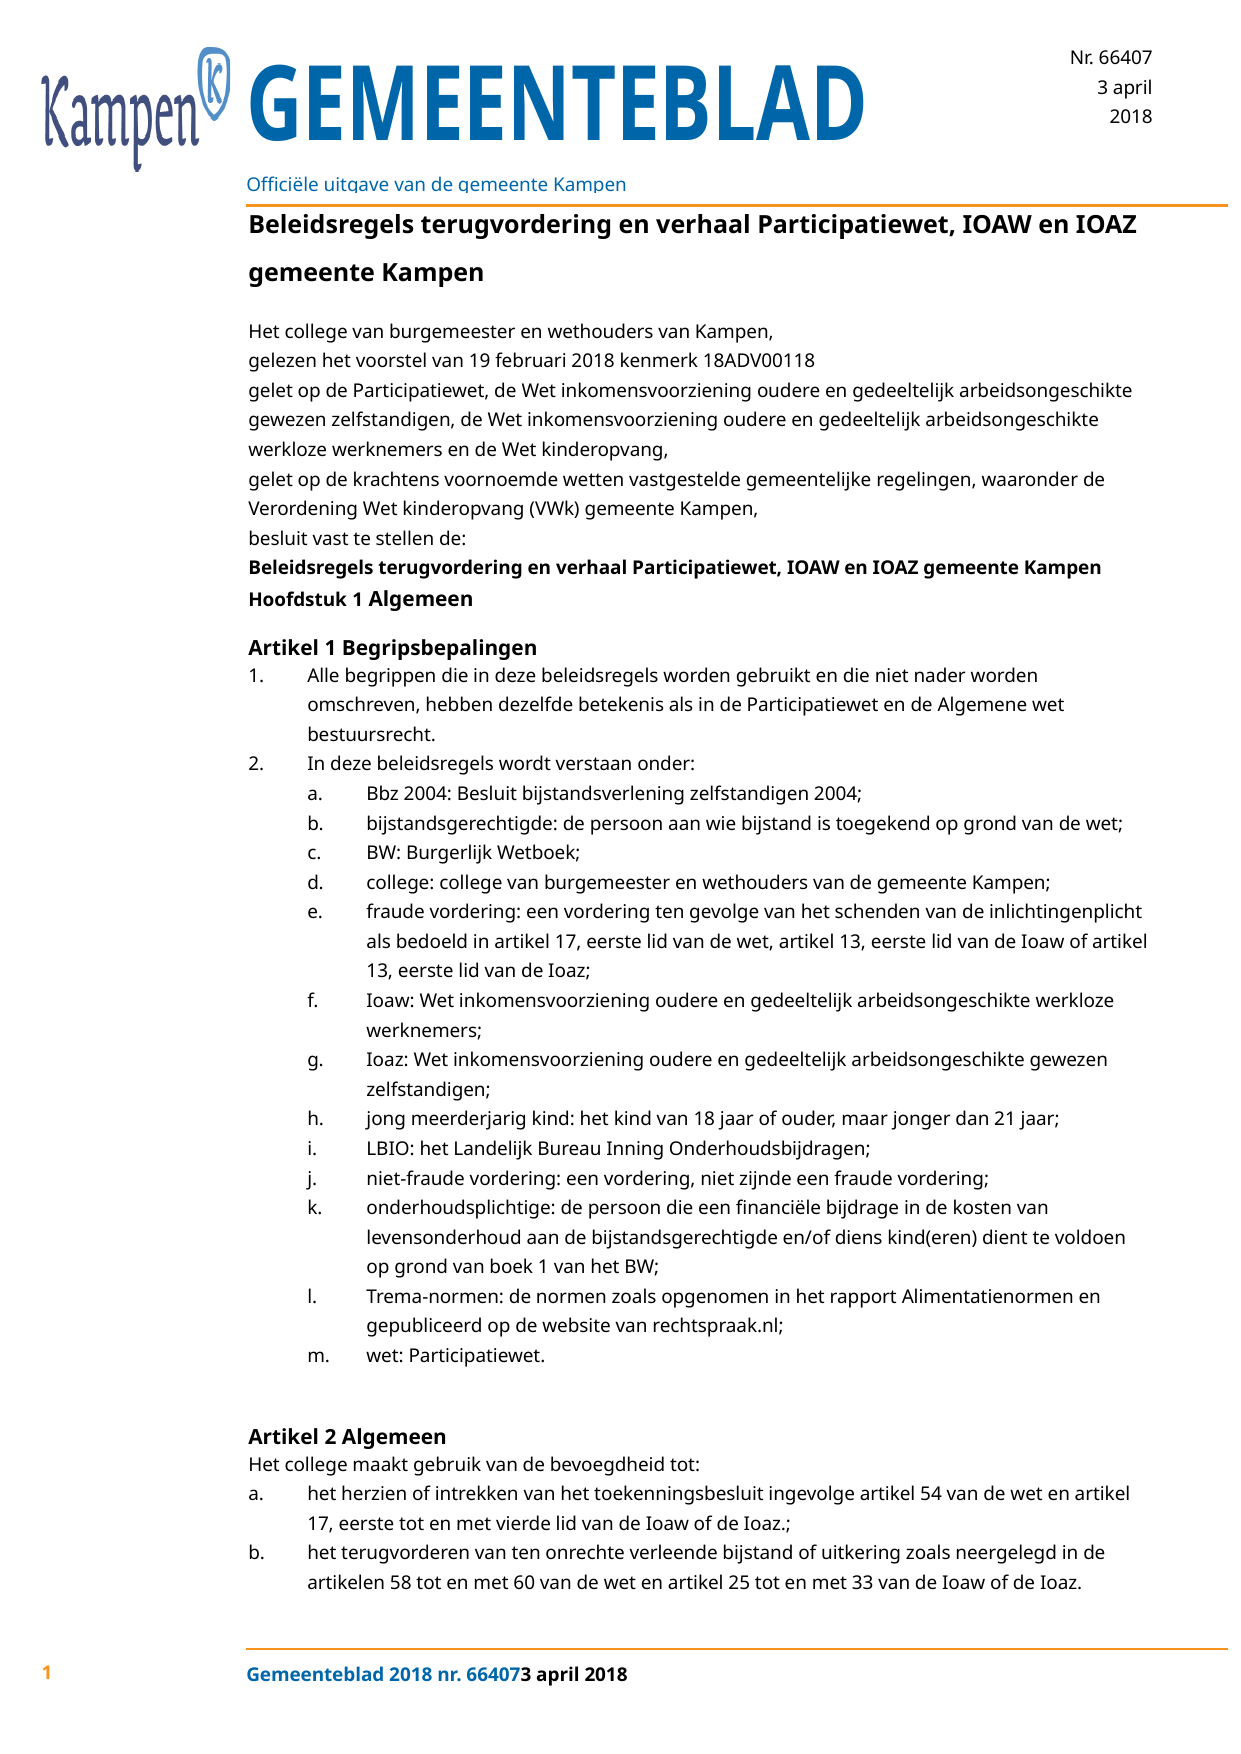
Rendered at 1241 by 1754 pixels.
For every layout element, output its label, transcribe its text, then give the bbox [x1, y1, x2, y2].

list Ioaz: Wet inkomensvoorziening oudere en gedeeltelijk arbeidsongeschikte gewezen zelfstandigen; [307, 1046, 1152, 1102]
text Het college maakt gebruik van de bevoegdheid tot: [248, 1451, 1152, 1476]
list fraude vordering: een vordering ten gevolge van het schenden van de inlichtingenplicht als bedoeld in artikel 17, eerste lid van de wet, artikel 13, eerste lid van de Ioaw of artikel 13, eerste lid van de Ioaz; [307, 898, 1152, 983]
text Beleidsregels terugvordering en verhaal Participatiewet, IOAW en IOAZ gemeente Kampen [248, 207, 1152, 288]
text besluit vast te stellen de: [248, 525, 1152, 551]
list Alle begrippen die in deze beleidsregels worden gebruikt en die niet nader worden omschreven, hebben dezelfde betekenis als in de Participatiewet en de Algemene wet bestuursrecht. [248, 662, 1152, 747]
list het herzien of intrekken van het toekenningsbesluit ingevolge artikel 54 van de wet en artikel 17, eerste tot en met vierde lid van de Ioaw of de Ioaz.; [248, 1480, 1152, 1536]
list onderhoudsplichtige: de persoon die een financiële bijdrage in de kosten van levensonderhoud aan de bijstandsgerechtigde en/of diens kind(eren) dient te voldoen op grond van boek 1 van het BW; [307, 1194, 1152, 1279]
text Beleidsregels terugvordering en verhaal Participatiewet, IOAW en IOAZ gemeente Kampen [248, 554, 1152, 580]
text Artikel 2 Algemeen [248, 1422, 1152, 1451]
list LBIO: het Landelijk Bureau Inning Onderhoudsbijdragen; [307, 1135, 1152, 1161]
text gelet op de krachtens voornoemde wetten vastgestelde gemeentelijke regelingen, waaronder de Verordening Wet kinderopvang (VWk) gemeente Kampen, [248, 466, 1152, 521]
list BW: Burgerlijk Wetboek; [307, 839, 1152, 865]
text Het college van burgemeester en wethouders van Kampen, [248, 318, 1152, 344]
list Trema-normen: de normen zoals opgenomen in het rapport Alimentatienormen en gepubliceerd op de website van rechtspraak.nl; [307, 1283, 1152, 1338]
list jong meerderjarig kind: het kind van 18 jaar of ouder, maar jonger dan 21 jaar; [307, 1106, 1152, 1131]
list bijstandsgerechtigde: de persoon aan wie bijstand is toegekend op grond van de wet; [307, 810, 1152, 836]
list wet: Participatiewet. [307, 1342, 1152, 1368]
list In deze beleidsregels wordt verstaan onder: [248, 751, 1152, 776]
list college: college van burgemeester en wethouders van de gemeente Kampen; [307, 869, 1152, 895]
picture [41, 47, 231, 172]
list het terugvorderen van ten onrechte verleende bijstand of uitkering zoals neergelegd in de artikelen 58 tot en met 60 van de wet en artikel 25 tot en met 33 van de Ioaw of de Ioaz. [248, 1539, 1152, 1595]
list Bbz 2004: Besluit bijstandsverlening zelfstandigen 2004; [307, 780, 1152, 806]
list niet-fraude vordering: een vordering, niet zijnde een fraude vordering; [307, 1165, 1152, 1191]
text Artikel 1 Begripsbepalingen [248, 633, 1152, 662]
list Ioaw: Wet inkomensvoorziening oudere en gedeeltelijk arbeidsongeschikte werkloze werknemers; [307, 987, 1152, 1043]
text Hoofdstuk 1 Algemeen [248, 584, 1152, 613]
text gelet op de Participatiewet, de Wet inkomensvoorziening oudere en gedeeltelijk arbeidsongeschikte gewezen zelfstandigen, de Wet inkomensvoorziening oudere en gedeeltelijk arbeidsongeschikte werkloze werknemers en de Wet kinderopvang, [248, 377, 1152, 462]
text gelezen het voorstel van 19 februari 2018 kenmerk 18ADV00118 [248, 347, 1152, 373]
